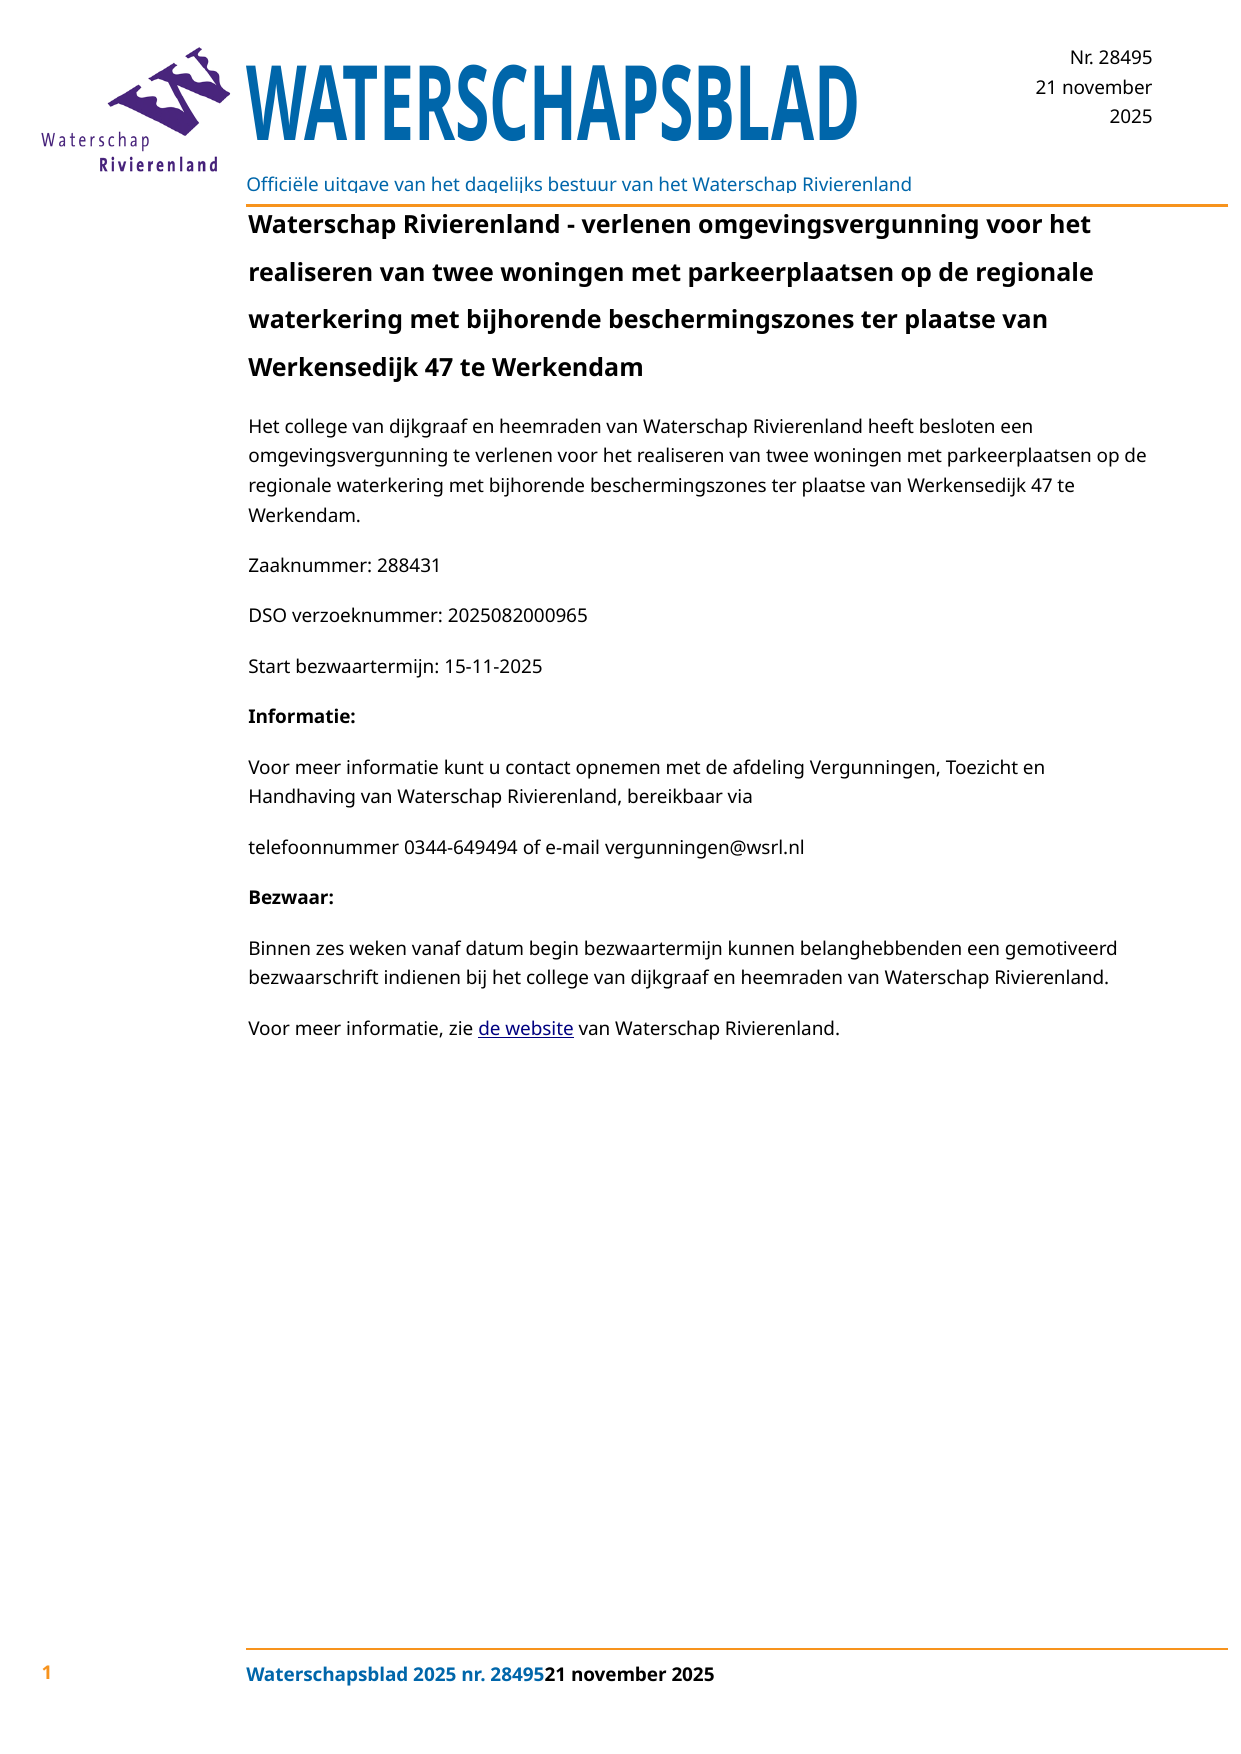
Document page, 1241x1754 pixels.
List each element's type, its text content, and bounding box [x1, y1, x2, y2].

text Voor meer informatie, zie de website van Waterschap Rivierenland. [248, 1015, 1152, 1041]
text Waterschap Rivierenland - verlenen omgevingsvergunning voor het realiseren van twee woningen met parkeerplaatsen op de regionale waterkering met bijhorende beschermingszones ter plaatse van Werkensedijk 47 te Werkendam [248, 207, 1152, 384]
text Informatie: [248, 703, 1152, 729]
text Het college van dijkgraaf en heemraden van Waterschap Rivierenland heeft besloten een omgevingsvergunning te verlenen voor het realiseren van twee woningen met parkeerplaatsen op de regionale waterkering met bijhorende beschermingszones ter plaatse van Werkensedijk 47 te Werkendam. [248, 413, 1152, 528]
text DSO verzoeknummer: 2025082000965 [248, 603, 1152, 628]
text telefoonnummer 0344-649494 of e-mail vergunningen@wsrl.nl [248, 834, 1152, 860]
picture [41, 47, 231, 172]
text Voor meer informatie kunt u contact opnemen met de afdeling Vergunningen, Toezicht en Handhaving van Waterschap Rivierenland, bereikbaar via [248, 754, 1152, 809]
text Bezwaar: [248, 884, 1152, 910]
text Zaaknummer: 288431 [248, 552, 1152, 578]
text Binnen zes weken vanaf datum begin bezwaartermijn kunnen belanghebbenden een gemotiveerd bezwaarschrift indienen bij het college van dijkgraaf en heemraden van Waterschap Rivierenland. [248, 935, 1152, 990]
text Start bezwaartermijn: 15-11-2025 [248, 653, 1152, 679]
